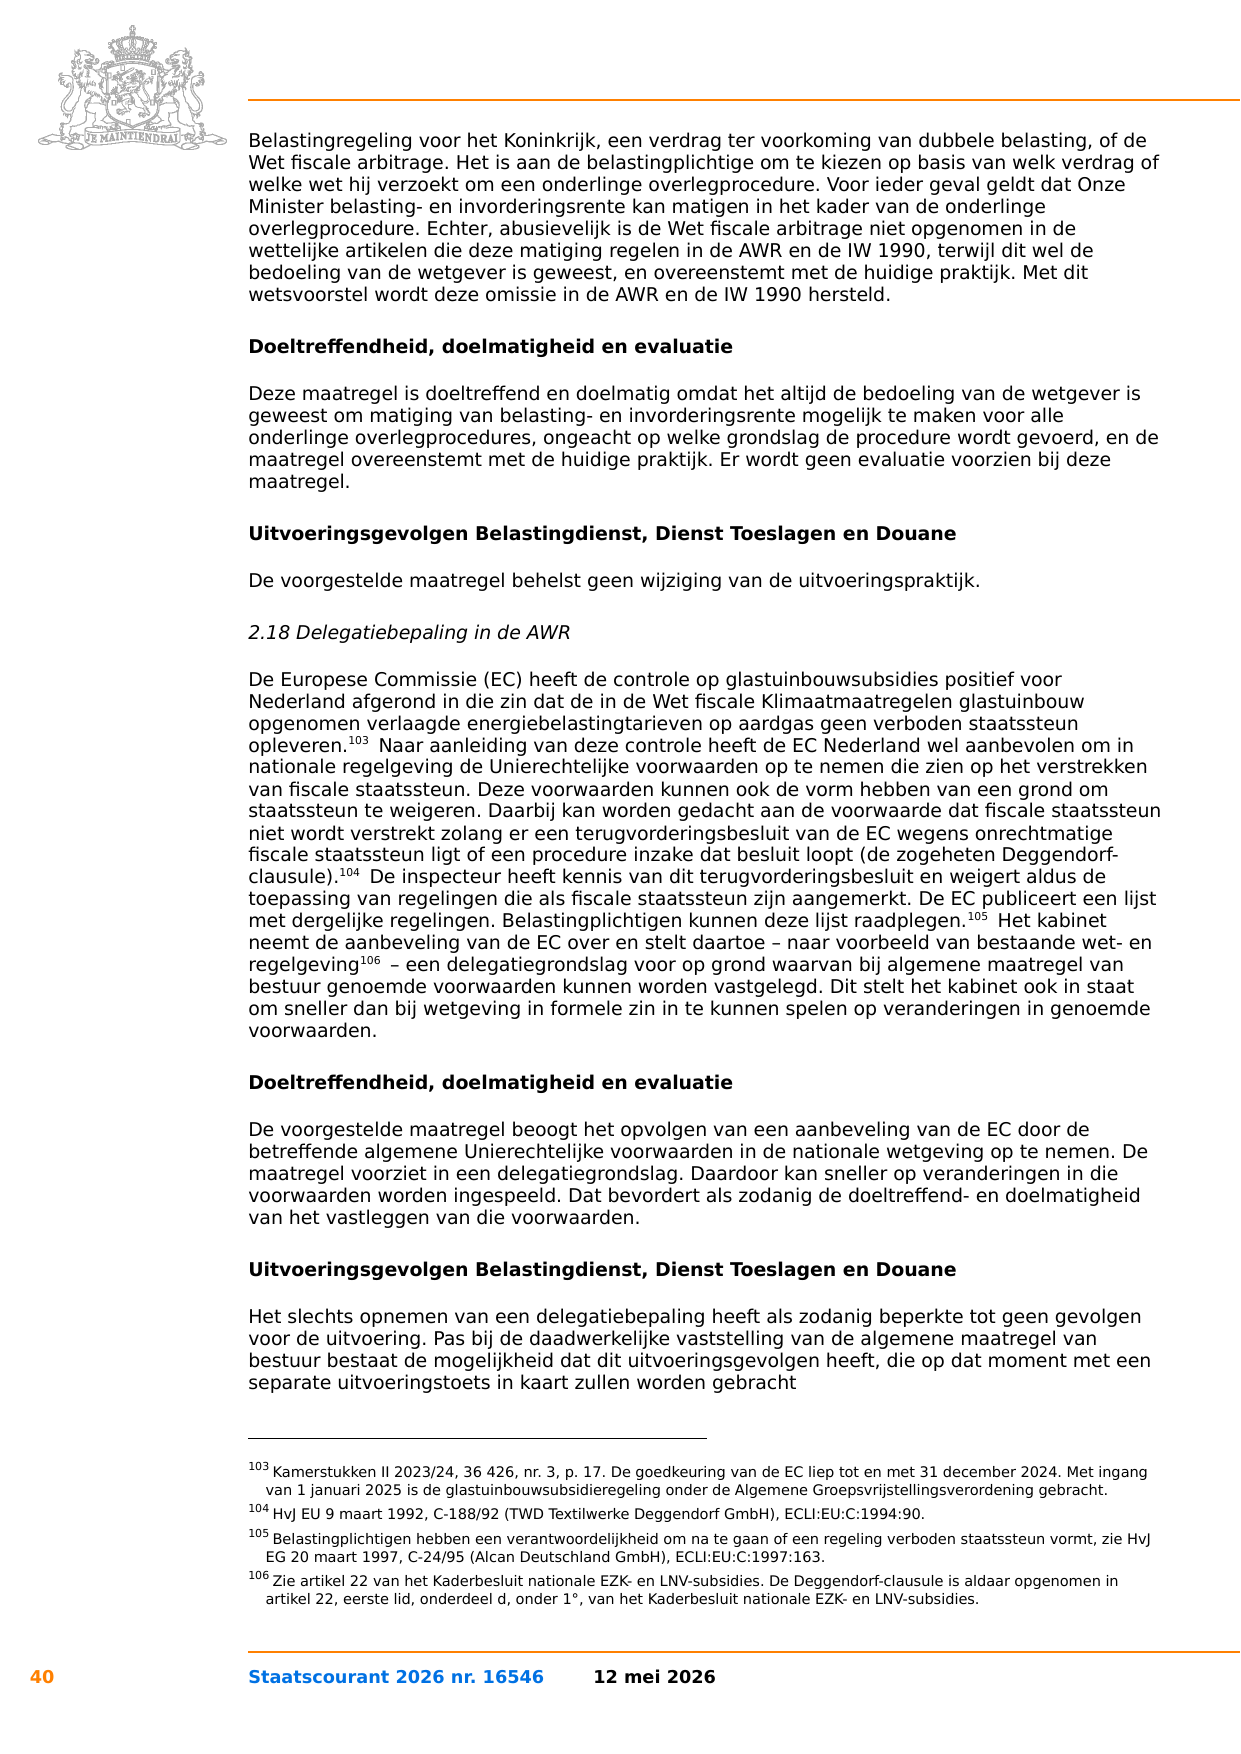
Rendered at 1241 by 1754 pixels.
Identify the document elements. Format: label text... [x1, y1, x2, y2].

text De voorgestelde maatregel beoogt het opvolgen van een aanbeveling van de EC door de betreffende algemene Unierechtelijke voorwaarden in de nationale wetgeving op te nemen. De maatregel voorziet in een delegatiegrondslag. Daardoor kan sneller op veranderingen in die voorwaarden worden ingespeeld. Dat bevordert als zodanig de doeltreffend- en doelmatigheid van het vastleggen van die voorwaarden. [248, 1119, 1163, 1229]
text De voorgestelde maatregel behelst geen wijziging van de uitvoeringspraktijk. [248, 569, 1163, 592]
subtitle 2.18 Delegatiebepaling in de AWR [248, 622, 1163, 643]
text Deze maatregel is doeltreffend en doelmatig omdat het altijd de bedoeling van de wetgever is geweest om matiging van belasting- en invorderingsrente mogelijk te maken voor alle onderlinge overlegprocedures, ongeacht op welke grondslag de procedure wordt gevoerd, en de maatregel overeenstemt met de huidige praktijk. Er wordt geen evaluatie voorzien bij deze maatregel. [248, 383, 1163, 493]
subtitle Uitvoeringsgevolgen Belastingdienst, Dienst Toeslagen en Douane [248, 1259, 1163, 1281]
picture [38, 25, 227, 150]
text Zie artikel 22 van het Kaderbesluit nationale EZK- en LNV-subsidies. De Deggendorf-clausule is aldaar opgenomen in artikel 22, eerste lid, onderdeel d, onder 1°, van het Kaderbesluit nationale EZK- en LNV-subsidies. [248, 1569, 1163, 1608]
text De Europese Commissie (EC) heeft de controle op glastuinbouwsubsidies positief voor Nederland afgerond in die zin dat de in de Wet fiscale Klimaatmaatregelen glastuinbouw opgenomen verlaagde energiebelastingtarieven op aardgas geen verboden staatssteun opleveren. Naar aanleiding van deze controle heeft de EC Nederland wel aanbevolen om in nationale regelgeving de Unierechtelijke voorwaarden op te nemen die zien op het verstrekken van fiscale staatssteun. Deze voorwaarden kunnen ook de vorm hebben van een grond om staatssteun te weigeren. Daarbij kan worden gedacht aan de voorwaarde dat fiscale staatssteun niet wordt verstrekt zolang er een terugvorderingsbesluit van de EC wegens onrechtmatige fiscale staatssteun ligt of een procedure inzake dat besluit loopt (de zogeheten Deggendorf-clausule). De inspecteur heeft kennis van dit terugvorderingsbesluit en weigert aldus de toepassing van regelingen die als fiscale staatssteun zijn aangemerkt. De EC publiceert een lijst met dergelijke regelingen. Belastingplichtigen kunnen deze lijst raadplegen. Het kabinet neemt de aanbeveling van de EC over en stelt daartoe – naar voorbeeld van bestaande wet- en regelgeving – een delegatiegrondslag voor op grond waarvan bij algemene maatregel van bestuur genoemde voorwaarden kunnen worden vastgelegd. Dit stelt het kabinet ook in staat om sneller dan bij wetgeving in formele zin in te kunnen spelen op veranderingen in genoemde voorwaarden. [248, 668, 1163, 1042]
text Belastingplichtigen hebben een verantwoordelijkheid om na te gaan of een regeling verboden staatssteun vormt, zie HvJ EG 20 maart 1997, C-24/95 (Alcan Deutschland GmbH), ECLI:EU:C:1997:163. [248, 1527, 1163, 1566]
text HvJ EU 9 maart 1992, C-188/92 (TWD Textilwerke Deggendorf GmbH), ECLI:EU:C:1994:90. [248, 1502, 1163, 1524]
subtitle Doeltreffendheid, doelmatigheid en evaluatie [248, 1072, 1163, 1094]
text Kamerstukken II 2023/24, 36 426, nr. 3, p. 17. De goedkeuring van de EC liep tot en met 31 december 2024. Met ingang van 1 januari 2025 is de glastuinbouwsubsidieregeling onder de Algemene Groepsvrijstellingsverordening gebracht. [248, 1460, 1163, 1499]
text Het slechts opnemen van een delegatiebepaling heeft als zodanig beperkte tot geen gevolgen voor de uitvoering. Pas bij de daadwerkelijke vaststelling van de algemene maatregel van bestuur bestaat de mogelijkheid dat dit uitvoeringsgevolgen heeft, die op dat moment met een separate uitvoeringstoets in kaart zullen worden gebracht [248, 1306, 1163, 1394]
subtitle Doeltreffendheid, doelmatigheid en evaluatie [248, 336, 1163, 358]
text Belastingregeling voor het Koninkrijk, een verdrag ter voorkoming van dubbele belasting, of de Wet fiscale arbitrage. Het is aan de belastingplichtige om te kiezen op basis van welk verdrag of welke wet hij verzoekt om een onderlinge overlegprocedure. Voor ieder geval geldt dat Onze Minister belasting- en invorderingsrente kan matigen in het kader van de onderlinge overlegprocedure. Echter, abusievelijk is de Wet fiscale arbitrage niet opgenomen in de wettelijke artikelen die deze matiging regelen in de AWR en de IW 1990, terwijl dit wel de bedoeling van de wetgever is geweest, en overeenstemt met de huidige praktijk. Met dit wetsvoorstel wordt deze omissie in de AWR en de IW 1990 hersteld. [248, 130, 1163, 306]
subtitle Uitvoeringsgevolgen Belastingdienst, Dienst Toeslagen en Douane [248, 523, 1163, 544]
